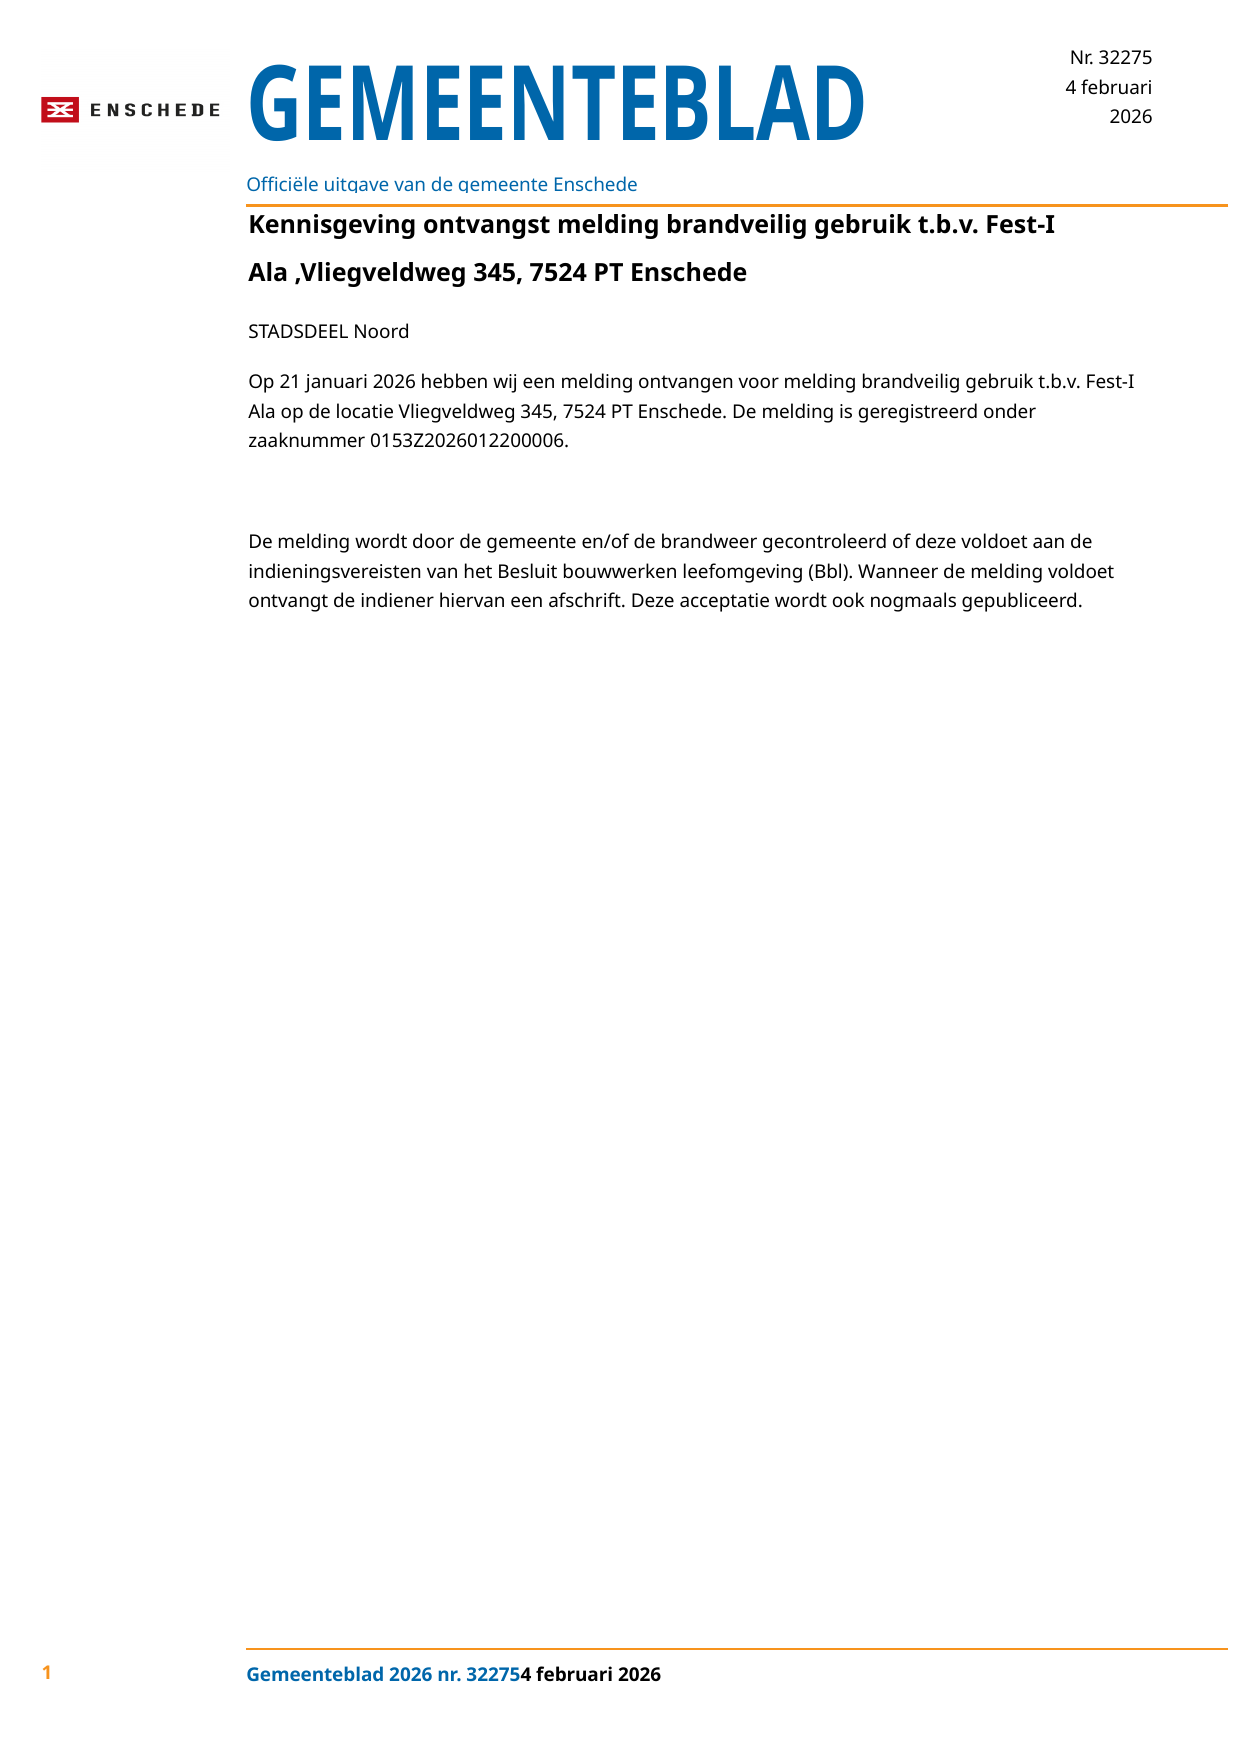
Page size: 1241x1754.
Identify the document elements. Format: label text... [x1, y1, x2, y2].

text Kennisgeving ontvangst melding brandveilig gebruik t.b.v. Fest-I Ala ,Vliegveldweg 345, 7524 PT Enschede [248, 207, 1152, 288]
text STADSDEEL Noord [248, 318, 1152, 344]
text Op 21 januari 2026 hebben wij een melding ontvangen voor melding brandveilig gebruik t.b.v. Fest-I Ala op de locatie Vliegveldweg 345, 7524 PT Enschede. De melding is geregistreerd onder zaaknummer 0153Z2026012200006. [248, 368, 1152, 453]
text De melding wordt door de gemeente en/of de brandweer gecontroleerd of deze voldoet aan de indieningsvereisten van het Besluit bouwwerken leefomgeving (Bbl). Wanneer de melding voldoet ontvangt de indiener hiervan een afschrift. Deze acceptatie wordt ook nogmaals gepubliceerd. [248, 528, 1152, 613]
picture [41, 47, 231, 172]
